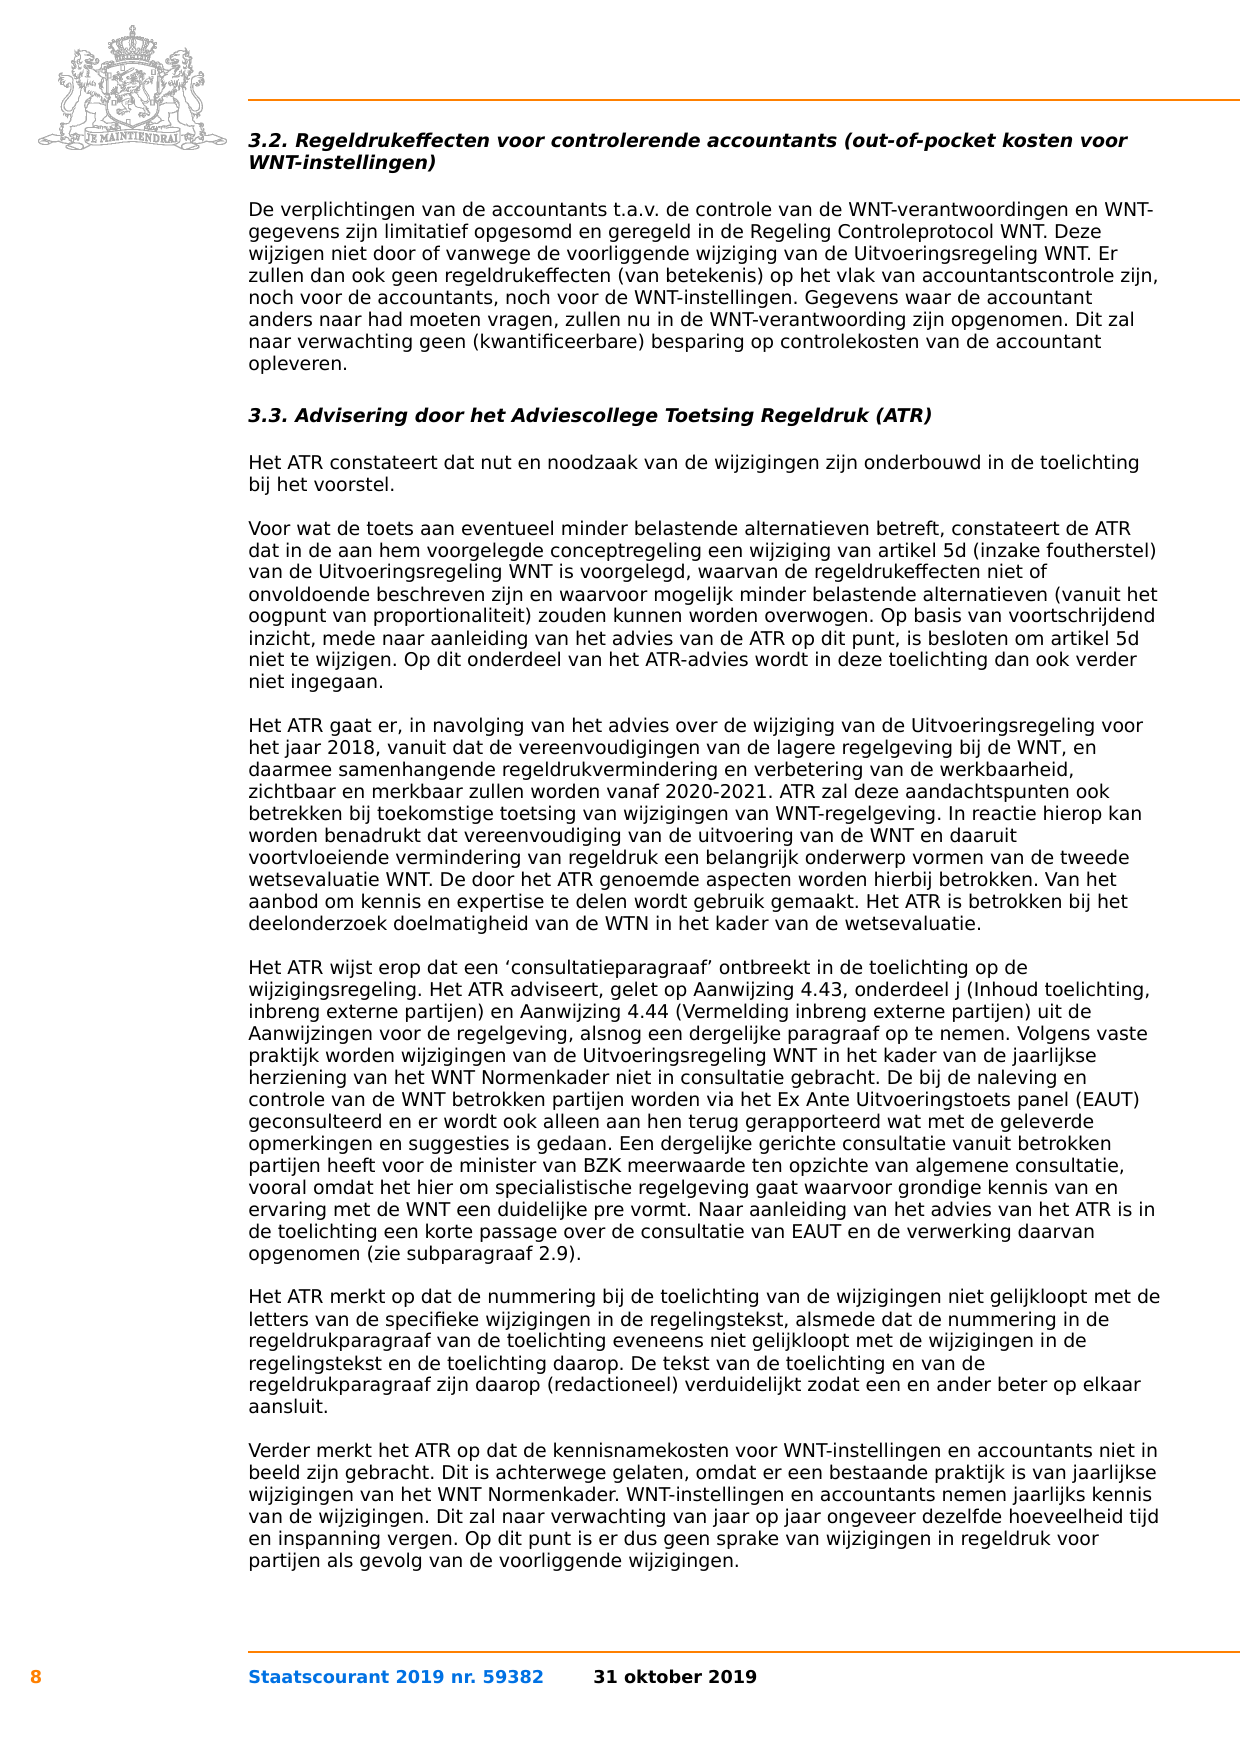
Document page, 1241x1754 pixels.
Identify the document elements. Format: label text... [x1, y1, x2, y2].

text Voor wat de toets aan eventueel minder belastende alternatieven betreft, constateert de ATR dat in de aan hem voorgelegde conceptregeling een wijziging van artikel 5d (inzake foutherstel) van de Uitvoeringsregeling WNT is voorgelegd, waarvan de regeldrukeffecten niet of onvoldoende beschreven zijn en waarvoor mogelijk minder belastende alternatieven (vanuit het oogpunt van proportionaliteit) zouden kunnen worden overwogen. Op basis van voortschrijdend inzicht, mede naar aanleiding van het advies van de ATR op dit punt, is besloten om artikel 5d niet te wijzigen. Op dit onderdeel van het ATR-advies wordt in deze toelichting dan ook verder niet ingegaan. [248, 517, 1163, 693]
subtitle 3.3. Advisering door het Adviescollege Toetsing Regeldruk (ATR) [248, 405, 1163, 427]
picture [38, 25, 227, 150]
text Het ATR gaat er, in navolging van het advies over de wijziging van de Uitvoeringsregeling voor het jaar 2018, vanuit dat de vereenvoudigingen van de lagere regelgeving bij de WNT, en daarmee samenhangende regeldrukvermindering en verbetering van de werkbaarheid, zichtbaar en merkbaar zullen worden vanaf 2020-2021. ATR zal deze aandachtspunten ook betrekken bij toekomstige toetsing van wijzigingen van WNT-regelgeving. In reactie hierop kan worden benadrukt dat vereenvoudiging van de uitvoering van de WNT en daaruit voortvloeiende vermindering van regeldruk een belangrijk onderwerp vormen van de tweede wetsevaluatie WNT. De door het ATR genoemde aspecten worden hierbij betrokken. Van het aanbod om kennis en expertise te delen wordt gebruik gemaakt. Het ATR is betrokken bij het deelonderzoek doelmatigheid van de WTN in het kader van de wetsevaluatie. [248, 715, 1163, 935]
text Het ATR merkt op dat de nummering bij de toelichting van de wijzigingen niet gelijkloopt met de letters van de specifieke wijzigingen in de regelingstekst, alsmede dat de nummering in de regeldrukparagraaf van de toelichting eveneens niet gelijkloopt met de wijzigingen in de regelingstekst en de toelichting daarop. De tekst van de toelichting en van de regeldrukparagraaf zijn daarop (redactioneel) verduidelijkt zodat een en ander beter op elkaar aansluit. [248, 1286, 1163, 1418]
text Het ATR constateert dat nut en noodzaak van de wijzigingen zijn onderbouwd in de toelichting bij het voorstel. [248, 452, 1163, 496]
subtitle 3.2. Regeldrukeffecten voor controlerende accountants (out-of-pocket kosten voor WNT-instellingen) [248, 130, 1163, 174]
text De verplichtingen van de accountants t.a.v. de controle van de WNT-verantwoordingen en WNT-gegevens zijn limitatief opgesomd en geregeld in de Regeling Controleprotocol WNT. Deze wijzigen niet door of vanwege de voorliggende wijziging van de Uitvoeringsregeling WNT. Er zullen dan ook geen regeldrukeffecten (van betekenis) op het vlak van accountantscontrole zijn, noch voor de accountants, noch voor de WNT-instellingen. Gegevens waar de accountant anders naar had moeten vragen, zullen nu in de WNT-verantwoording zijn opgenomen. Dit zal naar verwachting geen (kwantificeerbare) besparing op controlekosten van de accountant opleveren. [248, 199, 1163, 375]
text Verder merkt het ATR op dat de kennisnamekosten voor WNT-instellingen en accountants niet in beeld zijn gebracht. Dit is achterwege gelaten, omdat er een bestaande praktijk is van jaarlijkse wijzigingen van het WNT Normenkader. WNT-instellingen en accountants nemen jaarlijks kennis van de wijzigingen. Dit zal naar verwachting van jaar op jaar ongeveer dezelfde hoeveelheid tijd en inspanning vergen. Op dit punt is er dus geen sprake van wijzigingen in regeldruk voor partijen als gevolg van de voorliggende wijzigingen. [248, 1440, 1163, 1572]
text Het ATR wijst erop dat een ‘consultatieparagraaf’ ontbreekt in de toelichting op de wijzigingsregeling. Het ATR adviseert, gelet op Aanwijzing 4.43, onderdeel j (Inhoud toelichting, inbreng externe partijen) en Aanwijzing 4.44 (Vermelding inbreng externe partijen) uit de Aanwijzingen voor de regelgeving, alsnog een dergelijke paragraaf op te nemen. Volgens vaste praktijk worden wijzigingen van de Uitvoeringsregeling WNT in het kader van de jaarlijkse herziening van het WNT Normenkader niet in consultatie gebracht. De bij de naleving en controle van de WNT betrokken partijen worden via het Ex Ante Uitvoeringstoets panel (EAUT) geconsulteerd en er wordt ook alleen aan hen terug gerapporteerd wat met de geleverde opmerkingen en suggesties is gedaan. Een dergelijke gerichte consultatie vanuit betrokken partijen heeft voor de minister van BZK meerwaarde ten opzichte van algemene consultatie, vooral omdat het hier om specialistische regelgeving gaat waarvoor grondige kennis van en ervaring met de WNT een duidelijke pre vormt. Naar aanleiding van het advies van het ATR is in de toelichting een korte passage over de consultatie van EAUT en de verwerking daarvan opgenomen (zie subparagraaf 2.9). [248, 957, 1163, 1264]
